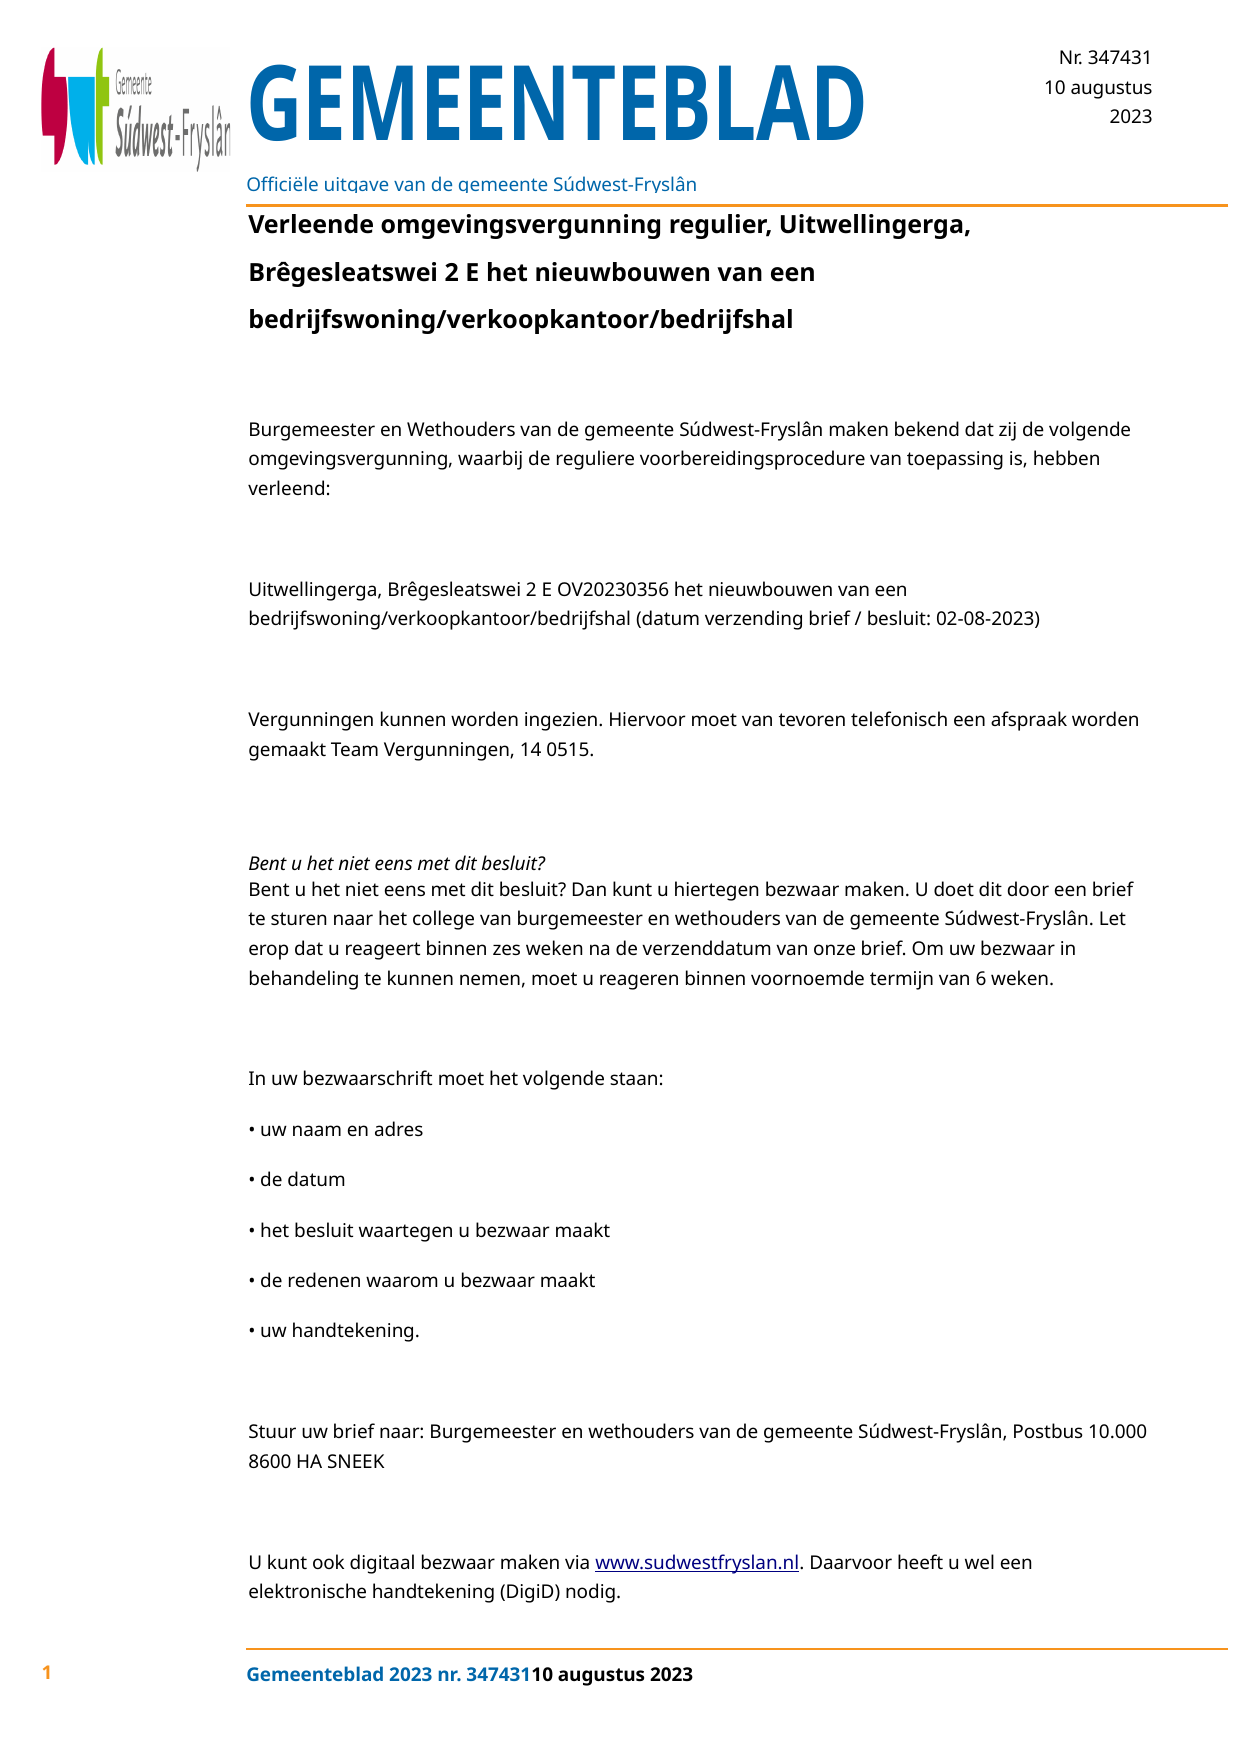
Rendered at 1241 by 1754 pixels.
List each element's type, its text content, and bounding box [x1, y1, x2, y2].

text Stuur uw brief naar: Burgemeester en wethouders van de gemeente Súdwest-Fryslân, Postbus 10.000 8600 HA SNEEK [248, 1418, 1152, 1474]
text Vergunningen kunnen worden ingezien. Hiervoor moet van tevoren telefonisch een afspraak worden gemaakt Team Vergunningen, 14 0515. [248, 706, 1152, 762]
text • het besluit waartegen u bezwaar maakt [248, 1217, 1152, 1243]
text U kunt ook digitaal bezwaar maken via www.sudwestfryslan.nl. Daarvoor heeft u wel een elektronische handtekening (DigiD) nodig. [248, 1549, 1152, 1604]
text • uw naam en adres [248, 1116, 1152, 1142]
text • de redenen waarom u bezwaar maakt [248, 1267, 1152, 1293]
text Uitwellingerga, Brêgesleatswei 2 E OV20230356 het nieuwbouwen van een bedrijfswoning/verkoopkantoor/bedrijfshal (datum verzending brief / besluit: 02-08-2023) [248, 576, 1152, 631]
text Bent u het niet eens met dit besluit? Dan kunt u hiertegen bezwaar maken. U doet dit door een brief te sturen naar het college van burgemeester en wethouders van de gemeente Súdwest-Fryslân. Let erop dat u reageert binnen zes weken na de verzenddatum van onze brief. Om uw bezwaar in behandeling te kunnen nemen, moet u reageren binnen voornoemde termijn van 6 weken. [248, 876, 1152, 991]
text Bent u het niet eens met dit besluit? [248, 850, 1152, 876]
text Verleende omgevingsvergunning regulier, Uitwellingerga, Brêgesleatswei 2 E het nieuwbouwen van een bedrijfswoning/verkoopkantoor/bedrijfshal [248, 207, 1152, 336]
text In uw bezwaarschrift moet het volgende staan: [248, 1066, 1152, 1091]
text • de datum [248, 1166, 1152, 1192]
text Burgemeester en Wethouders van de gemeente Súdwest-Fryslân maken bekend dat zij de volgende omgevingsvergunning, waarbij de reguliere voorbereidingsprocedure van toepassing is, hebben verleend: [248, 416, 1152, 501]
picture [41, 47, 231, 172]
text • uw handtekening. [248, 1318, 1152, 1343]
